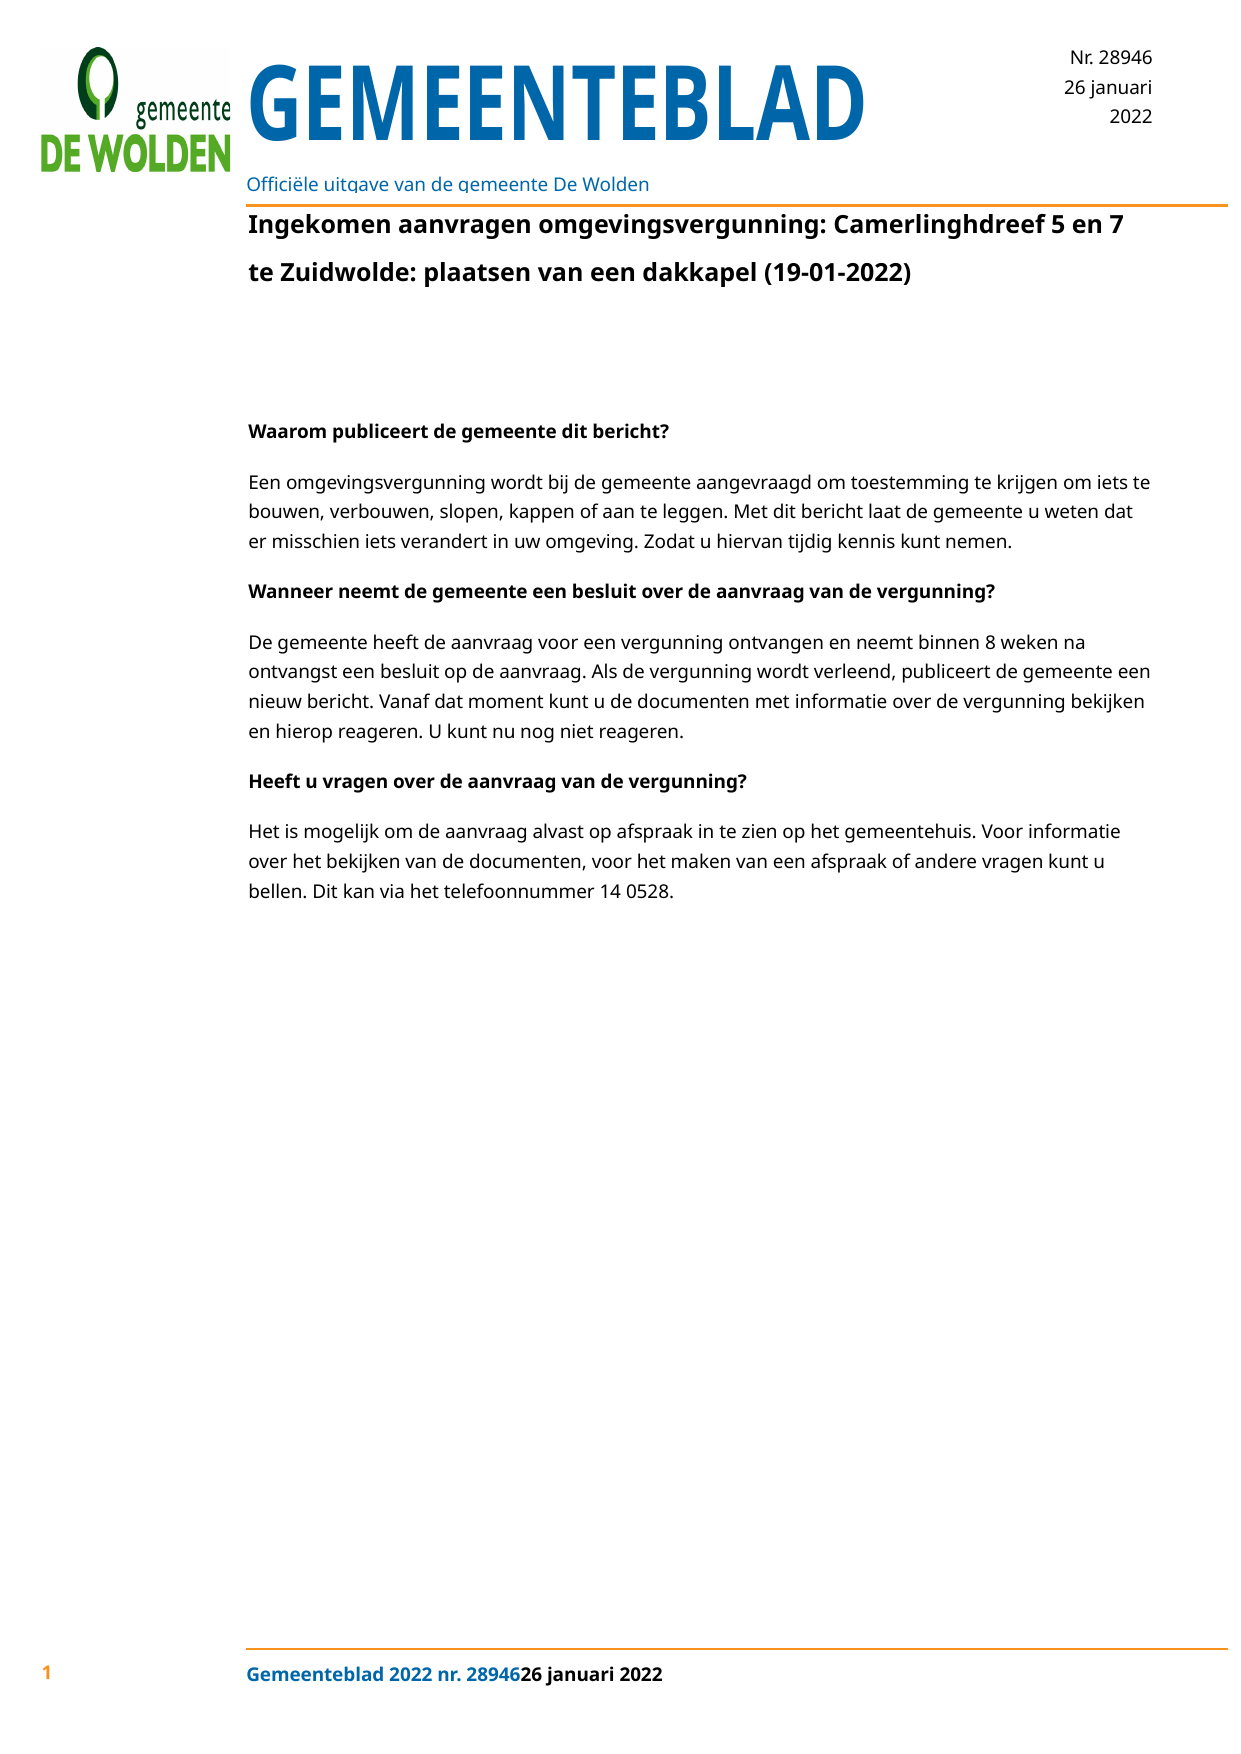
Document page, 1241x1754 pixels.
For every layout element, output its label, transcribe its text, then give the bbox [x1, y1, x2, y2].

text Ingekomen aanvragen omgevingsvergunning: Camerlinghdreef 5 en 7 te Zuidwolde: plaatsen van een dakkapel (19-01-2022) [248, 207, 1152, 288]
picture [41, 47, 231, 172]
text De gemeente heeft de aanvraag voor een vergunning ontvangen en neemt binnen 8 weken na ontvangst een besluit op de aanvraag. Als de vergunning wordt verleend, publiceert de gemeente een nieuw bericht. Vanaf dat moment kunt u de documenten met informatie over de vergunning bekijken en hierop reageren. U kunt nu nog niet reageren. [248, 629, 1152, 744]
text Waarom publiceert de gemeente dit bericht? [248, 419, 1152, 444]
text Heeft u vragen over de aanvraag van de vergunning? [248, 768, 1152, 794]
text Het is mogelijk om de aanvraag alvast op afspraak in te zien op het gemeentehuis. Voor informatie over het bekijken van de documenten, voor het maken van een afspraak of andere vragen kunt u bellen. Dit kan via het telefoonnummer 14 0528. [248, 819, 1152, 904]
text Een omgevingsvergunning wordt bij de gemeente aangevraagd om toestemming te krijgen om iets te bouwen, verbouwen, slopen, kappen of aan te leggen. Met dit bericht laat de gemeente u weten dat er misschien iets verandert in uw omgeving. Zodat u hiervan tijdig kennis kunt nemen. [248, 469, 1152, 554]
text Wanneer neemt de gemeente een besluit over de aanvraag van de vergunning? [248, 579, 1152, 604]
